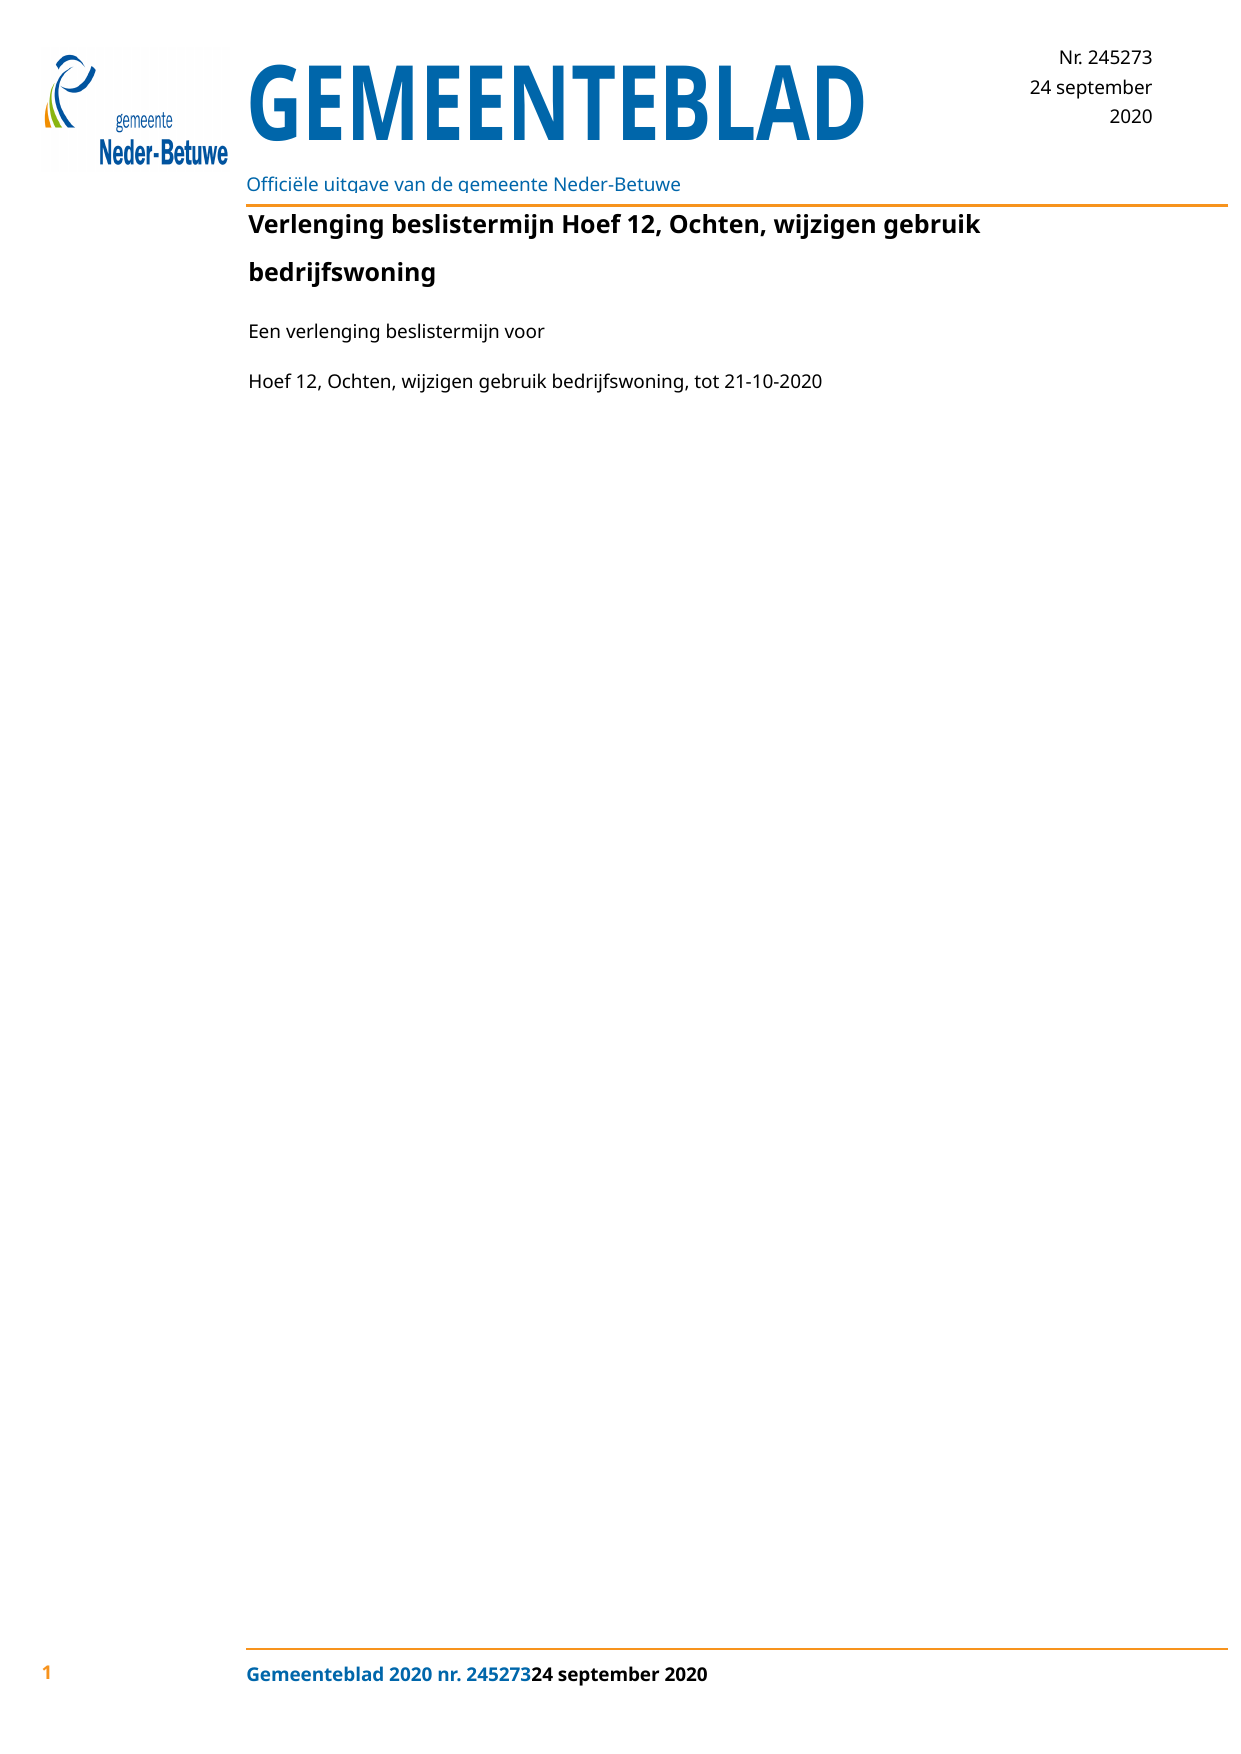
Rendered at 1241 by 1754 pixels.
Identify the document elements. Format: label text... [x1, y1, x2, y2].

text Verlenging beslistermijn Hoef 12, Ochten, wijzigen gebruik bedrijfswoning [248, 207, 1152, 288]
text Hoef 12, Ochten, wijzigen gebruik bedrijfswoning, tot 21-10-2020 [248, 368, 1152, 394]
picture [41, 47, 231, 172]
text Een verlenging beslistermijn voor [248, 318, 1152, 344]
